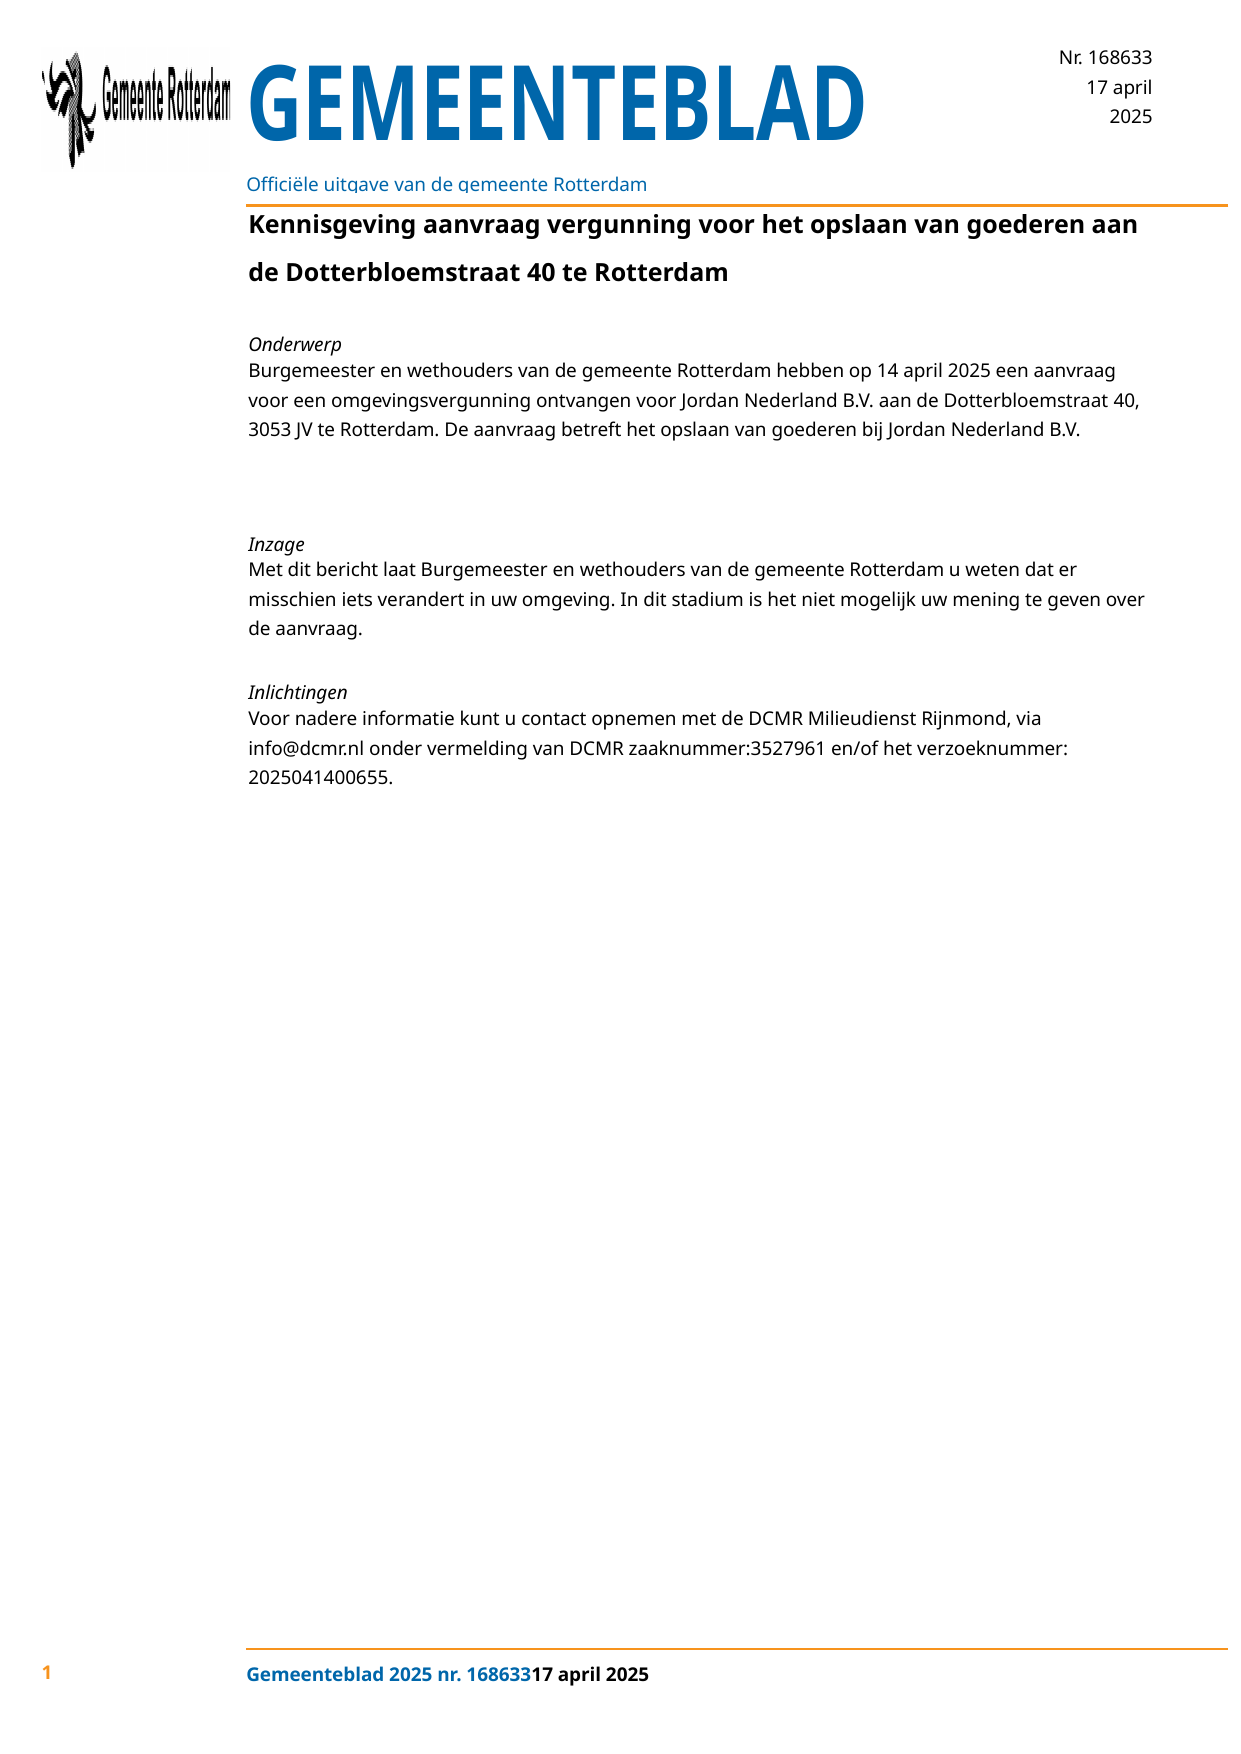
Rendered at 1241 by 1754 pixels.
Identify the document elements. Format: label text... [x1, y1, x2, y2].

picture [41, 47, 231, 172]
text Burgemeester en wethouders van de gemeente Rotterdam hebben op 14 april 2025 een aanvraag voor een omgevingsvergunning ontvangen voor Jordan Nederland B.V. aan de Dotterbloemstraat 40, 3053 JV te Rotterdam. De aanvraag betreft het opslaan van goederen bij Jordan Nederland B.V. [248, 357, 1152, 442]
text Onderwerp [248, 331, 1152, 357]
text Inlichtingen [248, 679, 1152, 705]
text Voor nadere informatie kunt u contact opnemen met de DCMR Milieudienst Rijnmond, via info@dcmr.nl onder vermelding van DCMR zaaknummer:3527961 en/of het verzoeknummer: 2025041400655. [248, 705, 1152, 790]
text Met dit bericht laat Burgemeester en wethouders van de gemeente Rotterdam u weten dat er misschien iets verandert in uw omgeving. In dit stadium is het niet mogelijk uw mening te geven over de aanvraag. [248, 556, 1152, 641]
text Inzage [248, 531, 1152, 556]
text Kennisgeving aanvraag vergunning voor het opslaan van goederen aan de Dotterbloemstraat 40 te Rotterdam [248, 207, 1152, 288]
